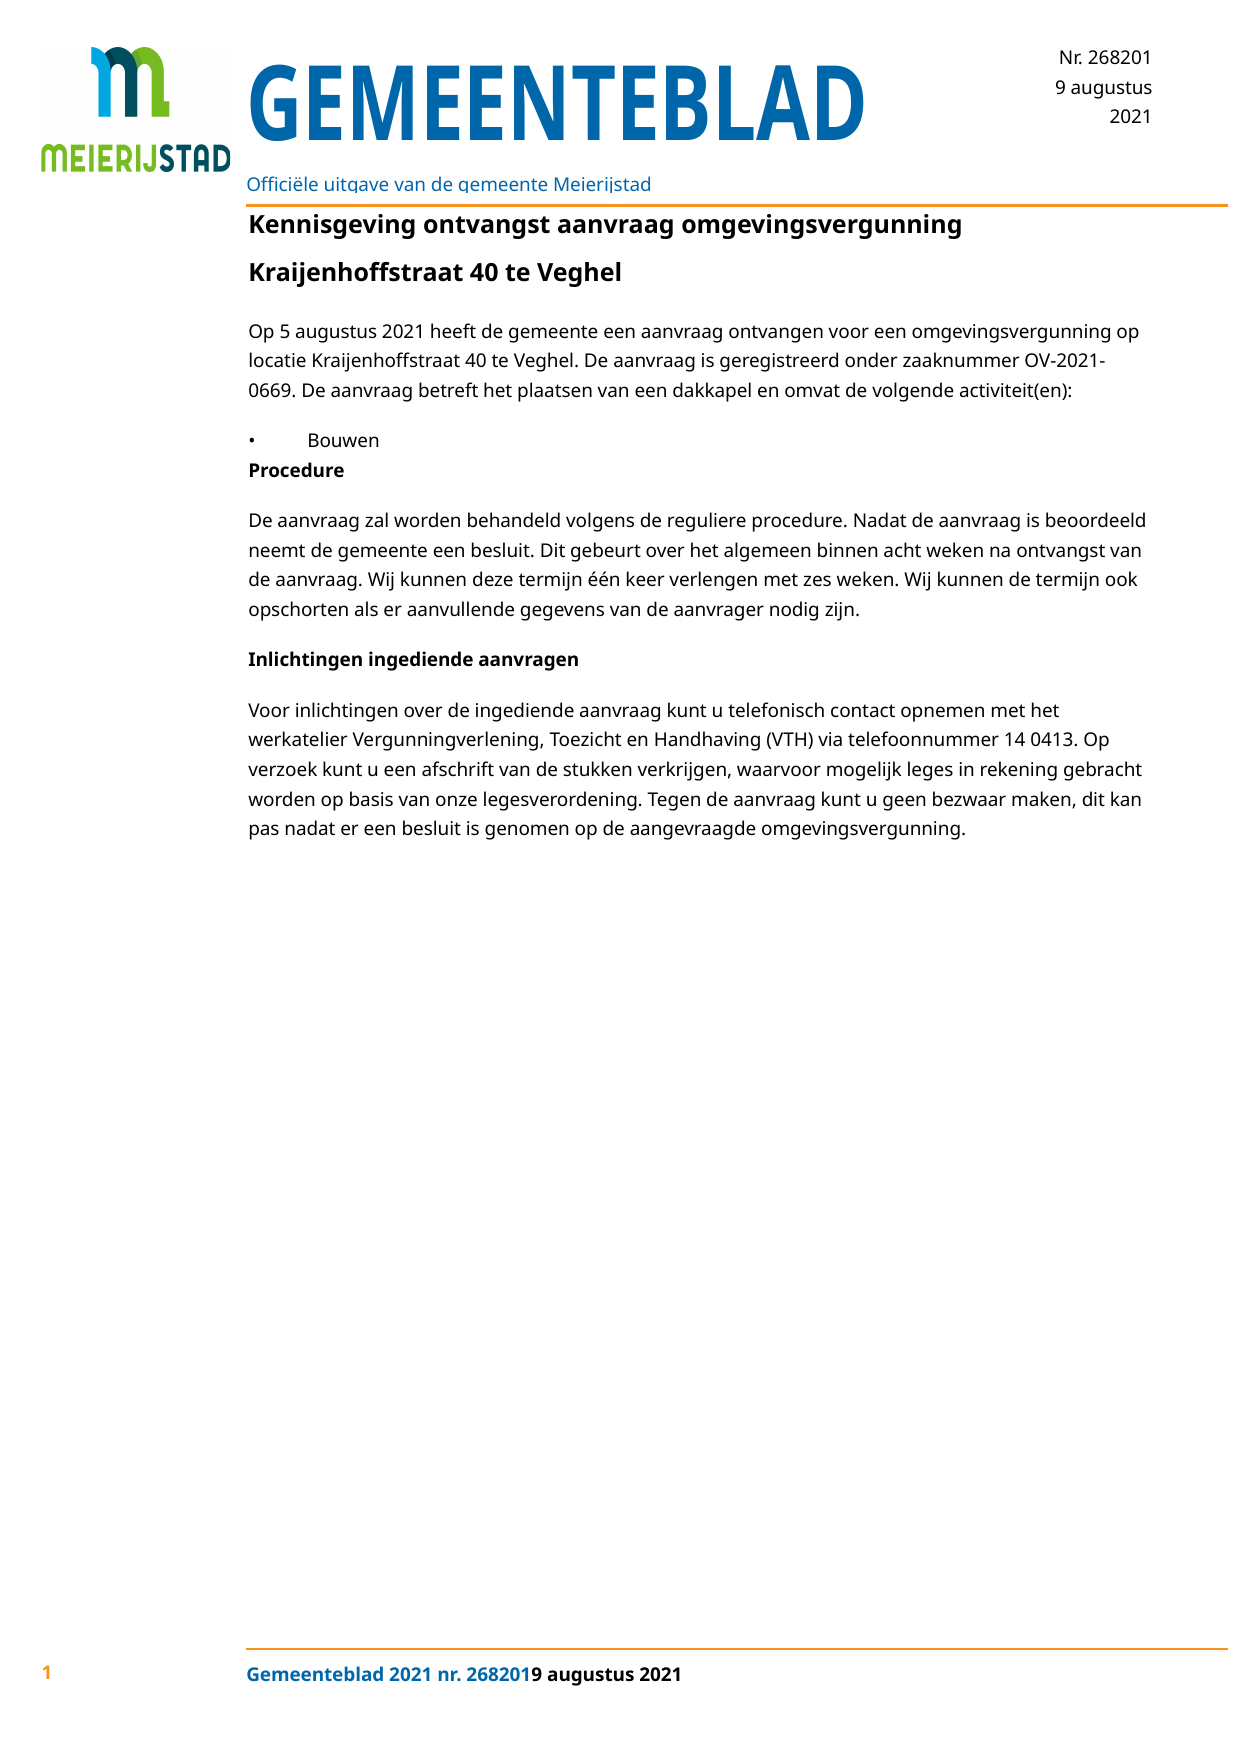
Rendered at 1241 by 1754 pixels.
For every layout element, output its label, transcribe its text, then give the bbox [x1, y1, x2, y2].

text Procedure [248, 457, 1152, 483]
picture [41, 47, 231, 172]
list Bouwen [248, 427, 1152, 453]
text De aanvraag zal worden behandeld volgens de reguliere procedure. Nadat de aanvraag is beoordeeld neemt de gemeente een besluit. Dit gebeurt over het algemeen binnen acht weken na ontvangst van de aanvraag. Wij kunnen deze termijn één keer verlengen met zes weken. Wij kunnen de termijn ook opschorten als er aanvullende gegevens van de aanvrager nodig zijn. [248, 507, 1152, 622]
text Kennisgeving ontvangst aanvraag omgevingsvergunning Kraijenhoffstraat 40 te Veghel [248, 207, 1152, 288]
text Voor inlichtingen over de ingediende aanvraag kunt u telefonisch contact opnemen met het werkatelier Vergunningverlening, Toezicht en Handhaving (VTH) via telefoonnummer 14 0413. Op verzoek kunt u een afschrift van de stukken verkrijgen, waarvoor mogelijk leges in rekening gebracht worden op basis van onze legesverordening. Tegen de aanvraag kunt u geen bezwaar maken, dit kan pas nadat er een besluit is genomen op de aangevraagde omgevingsvergunning. [248, 697, 1152, 841]
text Op 5 augustus 2021 heeft de gemeente een aanvraag ontvangen voor een omgevingsvergunning op locatie Kraijenhoffstraat 40 te Veghel. De aanvraag is geregistreerd onder zaaknummer OV-2021-0669. De aanvraag betreft het plaatsen van een dakkapel en omvat de volgende activiteit(en): [248, 318, 1152, 403]
text Inlichtingen ingediende aanvragen [248, 647, 1152, 672]
